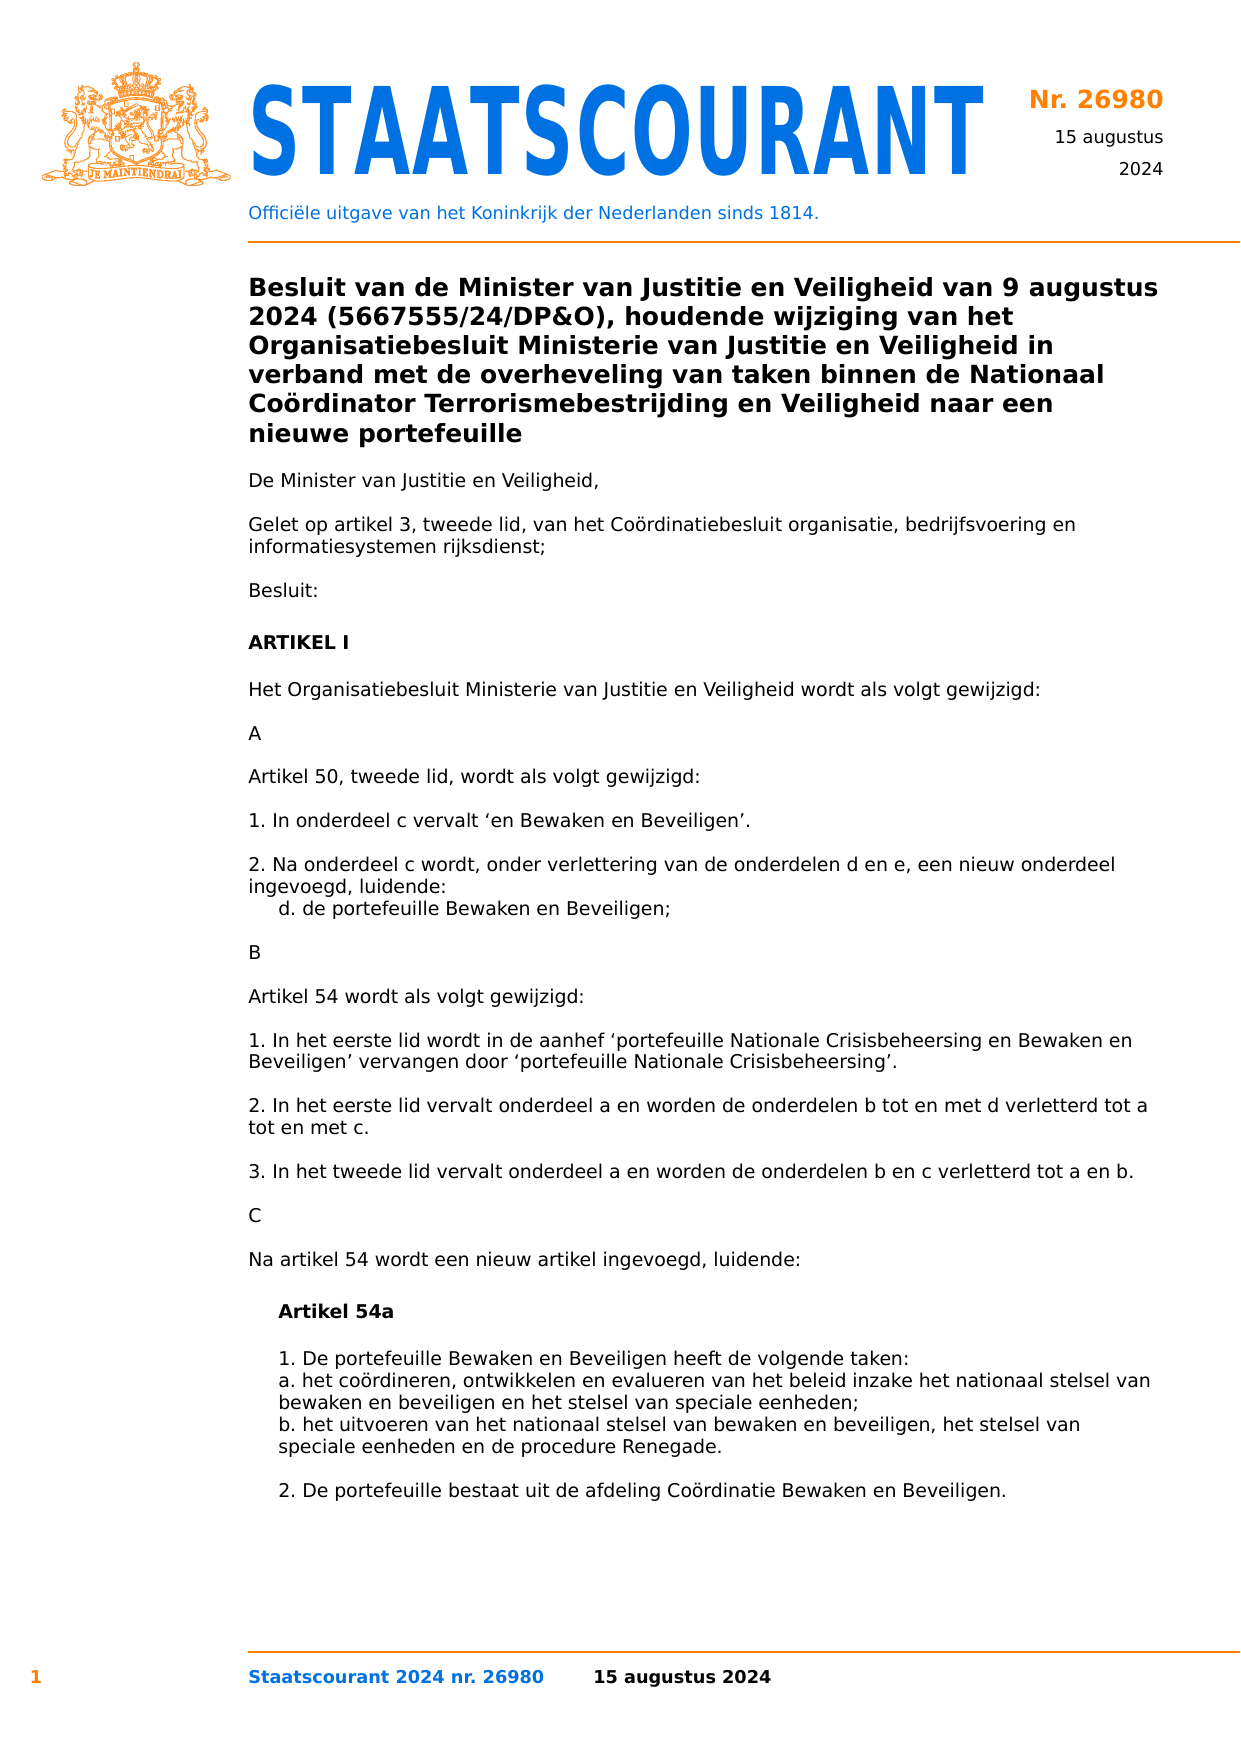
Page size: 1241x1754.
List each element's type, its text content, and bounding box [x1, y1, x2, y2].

table_header STAATSCOURANT [248, 62, 998, 203]
text De Minister van Justitie en Veiligheid, [248, 470, 1163, 492]
subtitle Artikel 54a [278, 1301, 1163, 1323]
table_cell 2024 [998, 153, 1240, 203]
text 1. In onderdeel c vervalt ‘en Bewaken en Beveiligen’. [248, 810, 1163, 832]
text a. het coördineren, ontwikkelen en evalueren van het beleid inzake het nationaal stelsel van bewaken en beveiligen en het stelsel van speciale eenheden; [278, 1370, 1163, 1414]
text Na artikel 54 wordt een nieuw artikel ingevoegd, luidende: [248, 1249, 1163, 1271]
text b. het uitvoeren van het nationaal stelsel van bewaken en beveiligen, het stelsel van speciale eenheden en de procedure Renegade. [278, 1414, 1163, 1458]
table_header Nr. 26980 [998, 62, 1240, 121]
text Gelet op artikel 3, tweede lid, van het Coördinatiebesluit organisatie, bedrijfsvoering en informatiesystemen rijksdienst; [248, 514, 1163, 558]
text B [248, 942, 1163, 964]
text 2. De portefeuille bestaat uit de afdeling Coördinatie Bewaken en Beveiligen. [278, 1479, 1163, 1502]
text Artikel 50, tweede lid, wordt als volgt gewijzigd: [248, 766, 1163, 788]
subtitle Besluit van de Minister van Justitie en Veiligheid van 9 augustus 2024 (5667555/24/DP&O), houdende wijziging van het Organisatiebesluit Ministerie van Justitie en Veiligheid in verband met de overheveling van taken binnen de Nationaal Coördinator Terrorismebestrijding en Veiligheid naar een nieuwe portefeuille [248, 273, 1163, 448]
table_header [25, 62, 248, 241]
text 1. De portefeuille Bewaken en Beveiligen heeft de volgende taken: [278, 1348, 1163, 1370]
text 2. In het eerste lid vervalt onderdeel a en worden de onderdelen b tot en met d verletterd tot a tot en met c. [248, 1095, 1163, 1139]
text 2. Na onderdeel c wordt, onder verlettering van de onderdelen d en e, een nieuw onderdeel ingevoegd, luidende: [248, 854, 1163, 898]
text Het Organisatiebesluit Ministerie van Justitie en Veiligheid wordt als volgt gewijzigd: [248, 678, 1163, 701]
subtitle ARTIKEL I [248, 632, 1163, 653]
text 3. In het tweede lid vervalt onderdeel a en worden de onderdelen b en c verletterd tot a en b. [248, 1161, 1163, 1183]
text C [248, 1205, 1163, 1227]
table_cell 15 augustus [998, 121, 1240, 153]
text A [248, 722, 1163, 744]
text Artikel 54 wordt als volgt gewijzigd: [248, 986, 1163, 1008]
text 1. In het eerste lid wordt in de aanhef ‘portefeuille Nationale Crisisbeheersing en Bewaken en Beveiligen’ vervangen door ‘portefeuille Nationale Crisisbeheersing’. [248, 1029, 1163, 1073]
table_cell Officiële uitgave van het Koninkrijk der Nederlanden sinds 1814. [248, 203, 1240, 241]
text d. de portefeuille Bewaken en Beveiligen; [278, 898, 1163, 920]
picture [41, 62, 231, 186]
text Besluit: [248, 579, 1163, 602]
